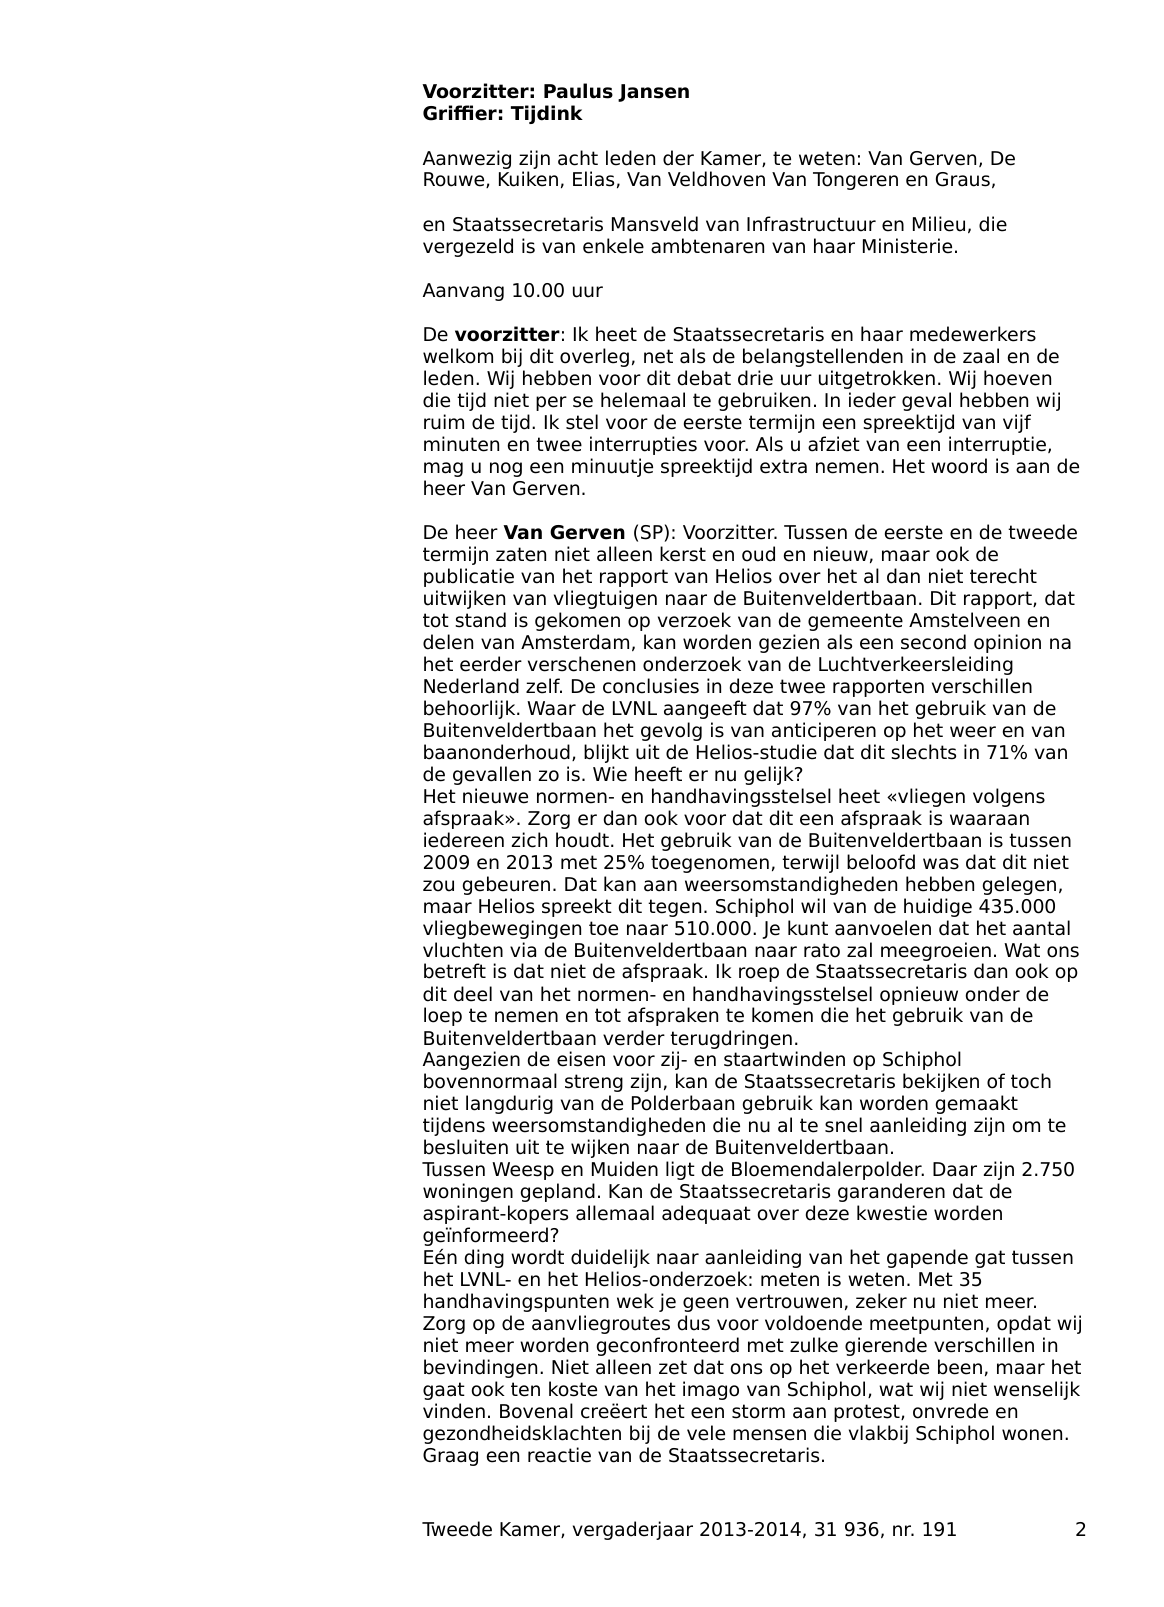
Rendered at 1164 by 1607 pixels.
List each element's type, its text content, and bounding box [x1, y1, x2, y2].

text Aanvang 10.00 uur [422, 280, 1087, 302]
text De heer Van Gerven (SP): Voorzitter. Tussen de eerste en de tweede termijn zaten niet alleen kerst en oud en nieuw, maar ook de publicatie van het rapport van Helios over het al dan niet terecht uitwijken van vliegtuigen naar de Buitenveldertbaan. Dit rapport, dat tot stand is gekomen op verzoek van de gemeente Amstelveen en delen van Amsterdam, kan worden gezien als een second opinion na het eerder verschenen onderzoek van de Luchtverkeersleiding Nederland zelf. De conclusies in deze twee rapporten verschillen behoorlijk. Waar de LVNL aangeeft dat 97% van het gebruik van de Buitenveldertbaan het gevolg is van anticiperen op het weer en van baanonderhoud, blijkt uit de Helios-studie dat dit slechts in 71% van de gevallen zo is. Wie heeft er nu gelijk? [422, 522, 1087, 786]
text Aanwezig zijn acht leden der Kamer, te weten: Van Gerven, De Rouwe, Kuiken, Elias, Van Veldhoven Van Tongeren en Graus, [422, 147, 1087, 191]
text Voorzitter: Paulus Jansen [422, 81, 1087, 103]
text De voorzitter: Ik heet de Staatssecretaris en haar medewerkers welkom bij dit overleg, net als de belangstellenden in de zaal en de leden. Wij hebben voor dit debat drie uur uitgetrokken. Wij hoeven die tijd niet per se helemaal te gebruiken. In ieder geval hebben wij ruim de tijd. Ik stel voor de eerste termijn een spreektijd van vijf minuten en twee interrupties voor. Als u afziet van een interruptie, mag u nog een minuutje spreektijd extra nemen. Het woord is aan de heer Van Gerven. [422, 324, 1087, 500]
text Tussen Weesp en Muiden ligt de Bloemendalerpolder. Daar zijn 2.750 woningen gepland. Kan de Staatssecretaris garanderen dat de aspirant-kopers allemaal adequaat over deze kwestie worden geïnformeerd? [422, 1159, 1087, 1247]
text en Staatssecretaris Mansveld van Infrastructuur en Milieu, die vergezeld is van enkele ambtenaren van haar Ministerie. [422, 213, 1087, 257]
text Het nieuwe normen- en handhavingsstelsel heet «vliegen volgens afspraak». Zorg er dan ook voor dat dit een afspraak is waaraan iedereen zich houdt. Het gebruik van de Buitenveldertbaan is tussen 2009 en 2013 met 25% toegenomen, terwijl beloofd was dat dit niet zou gebeuren. Dat kan aan weersomstandigheden hebben gelegen, maar Helios spreekt dit tegen. Schiphol wil van de huidige 435.000 vliegbewegingen toe naar 510.000. Je kunt aanvoelen dat het aantal vluchten via de Buitenveldertbaan naar rato zal meegroeien. Wat ons betreft is dat niet de afspraak. Ik roep de Staatssecretaris dan ook op dit deel van het normen- en handhavingsstelsel opnieuw onder de loep te nemen en tot afspraken te komen die het gebruik van de Buitenveldertbaan verder terugdringen. [422, 786, 1087, 1049]
text Eén ding wordt duidelijk naar aanleiding van het gapende gat tussen het LVNL- en het Helios-onderzoek: meten is weten. Met 35 handhavingspunten wek je geen vertrouwen, zeker nu niet meer. Zorg op de aanvliegroutes dus voor voldoende meetpunten, opdat wij niet meer worden geconfronteerd met zulke gierende verschillen in bevindingen. Niet alleen zet dat ons op het verkeerde been, maar het gaat ook ten koste van het imago van Schiphol, wat wij niet wenselijk vinden. Bovenal creëert het een storm aan protest, onvrede en gezondheidsklachten bij de vele mensen die vlakbij Schiphol wonen. Graag een reactie van de Staatssecretaris. [422, 1247, 1087, 1467]
text Griffier: Tijdink [422, 103, 1087, 125]
text Aangezien de eisen voor zij- en staartwinden op Schiphol bovennormaal streng zijn, kan de Staatssecretaris bekijken of toch niet langdurig van de Polderbaan gebruik kan worden gemaakt tijdens weersomstandigheden die nu al te snel aanleiding zijn om te besluiten uit te wijken naar de Buitenveldertbaan. [422, 1049, 1087, 1159]
